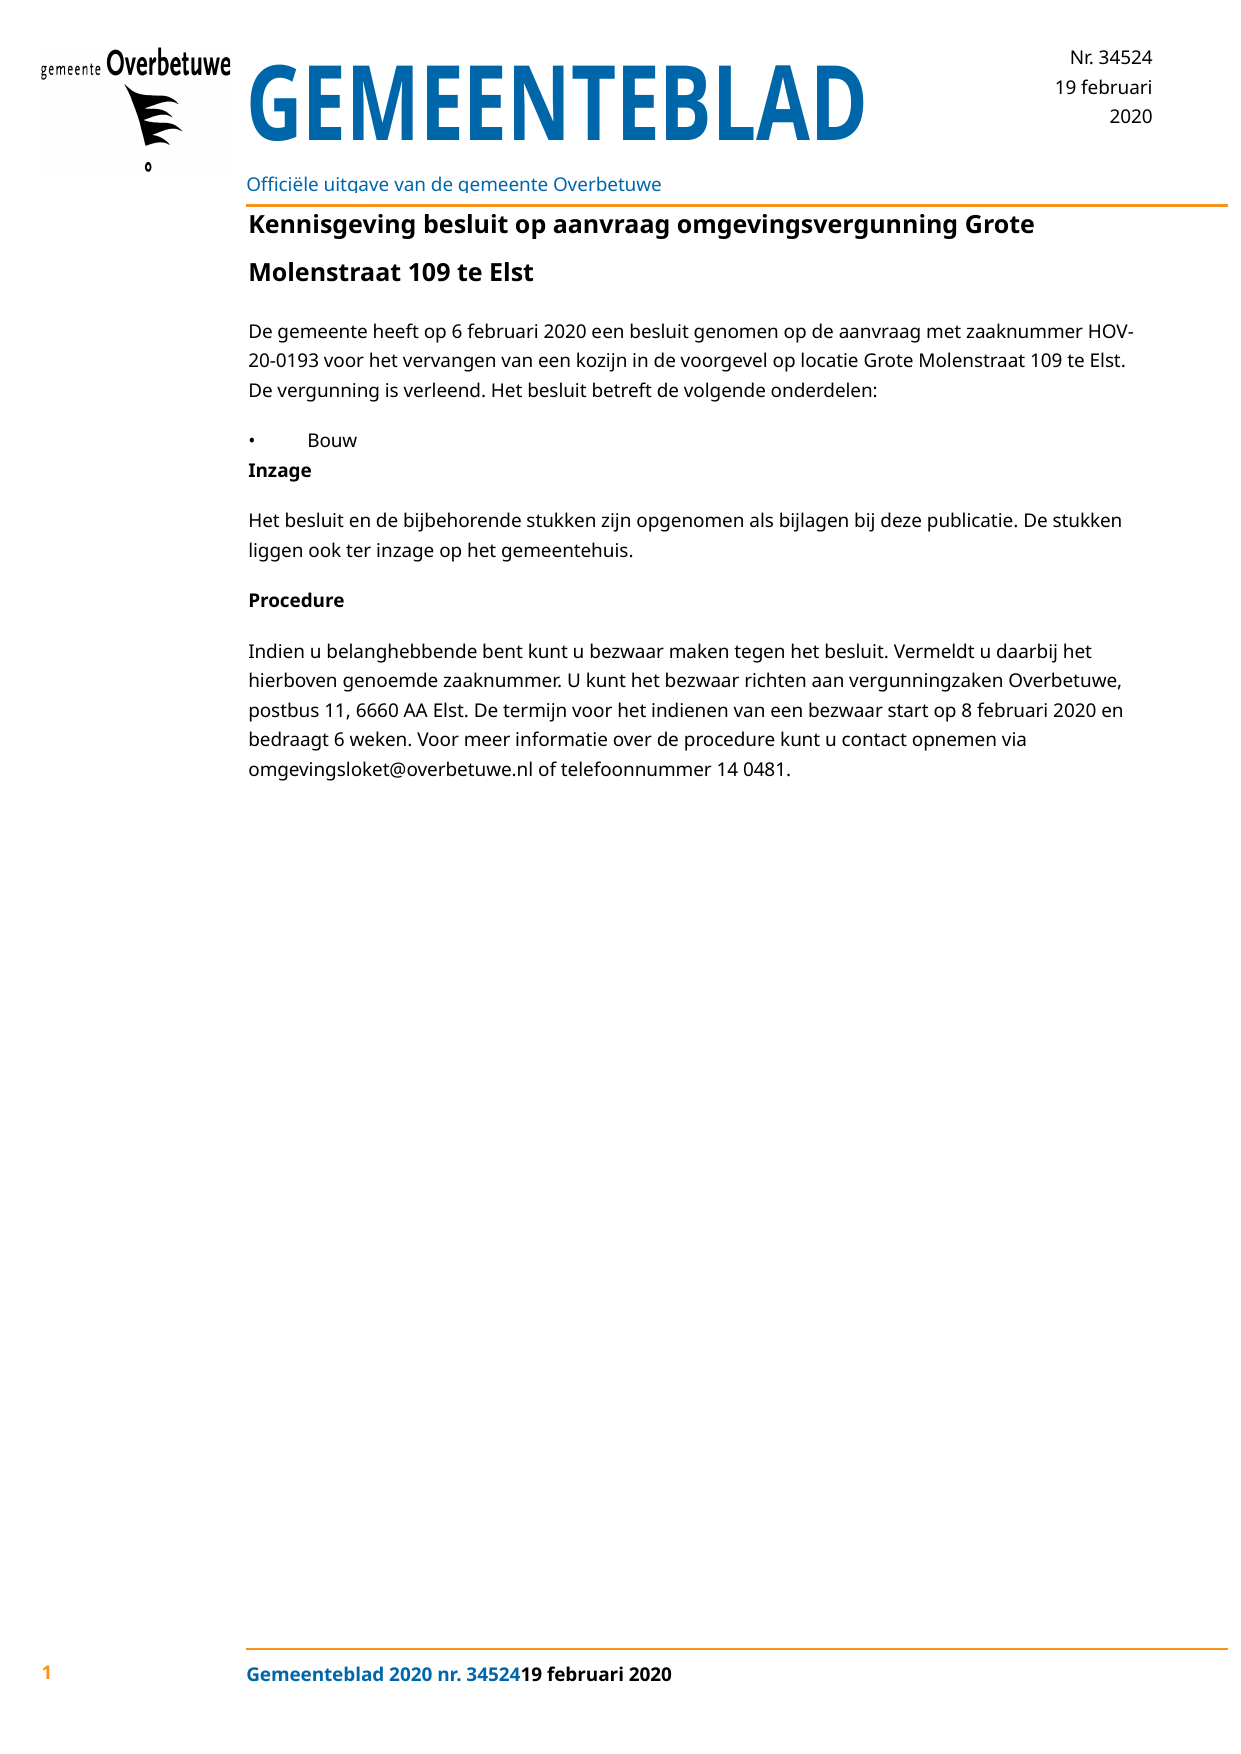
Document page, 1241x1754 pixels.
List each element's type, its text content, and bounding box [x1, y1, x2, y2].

text De gemeente heeft op 6 februari 2020 een besluit genomen op de aanvraag met zaaknummer HOV-20-0193 voor het vervangen van een kozijn in de voorgevel op locatie Grote Molenstraat 109 te Elst. De vergunning is verleend. Het besluit betreft de volgende onderdelen: [248, 318, 1152, 403]
text Kennisgeving besluit op aanvraag omgevingsvergunning Grote Molenstraat 109 te Elst [248, 207, 1152, 288]
text Procedure [248, 587, 1152, 613]
picture [41, 47, 231, 172]
text Het besluit en de bijbehorende stukken zijn opgenomen als bijlagen bij deze publicatie. De stukken liggen ook ter inzage op het gemeentehuis. [248, 507, 1152, 563]
text Indien u belanghebbende bent kunt u bezwaar maken tegen het besluit. Vermeldt u daarbij het hierboven genoemde zaaknummer. U kunt het bezwaar richten aan vergunningzaken Overbetuwe, postbus 11, 6660 AA Elst. De termijn voor het indienen van een bezwaar start op 8 februari 2020 en bedraagt 6 weken. Voor meer informatie over de procedure kunt u contact opnemen via omgevingsloket@overbetuwe.nl of telefoonnummer 14 0481. [248, 638, 1152, 782]
list Bouw [248, 427, 1152, 453]
text Inzage [248, 457, 1152, 483]
